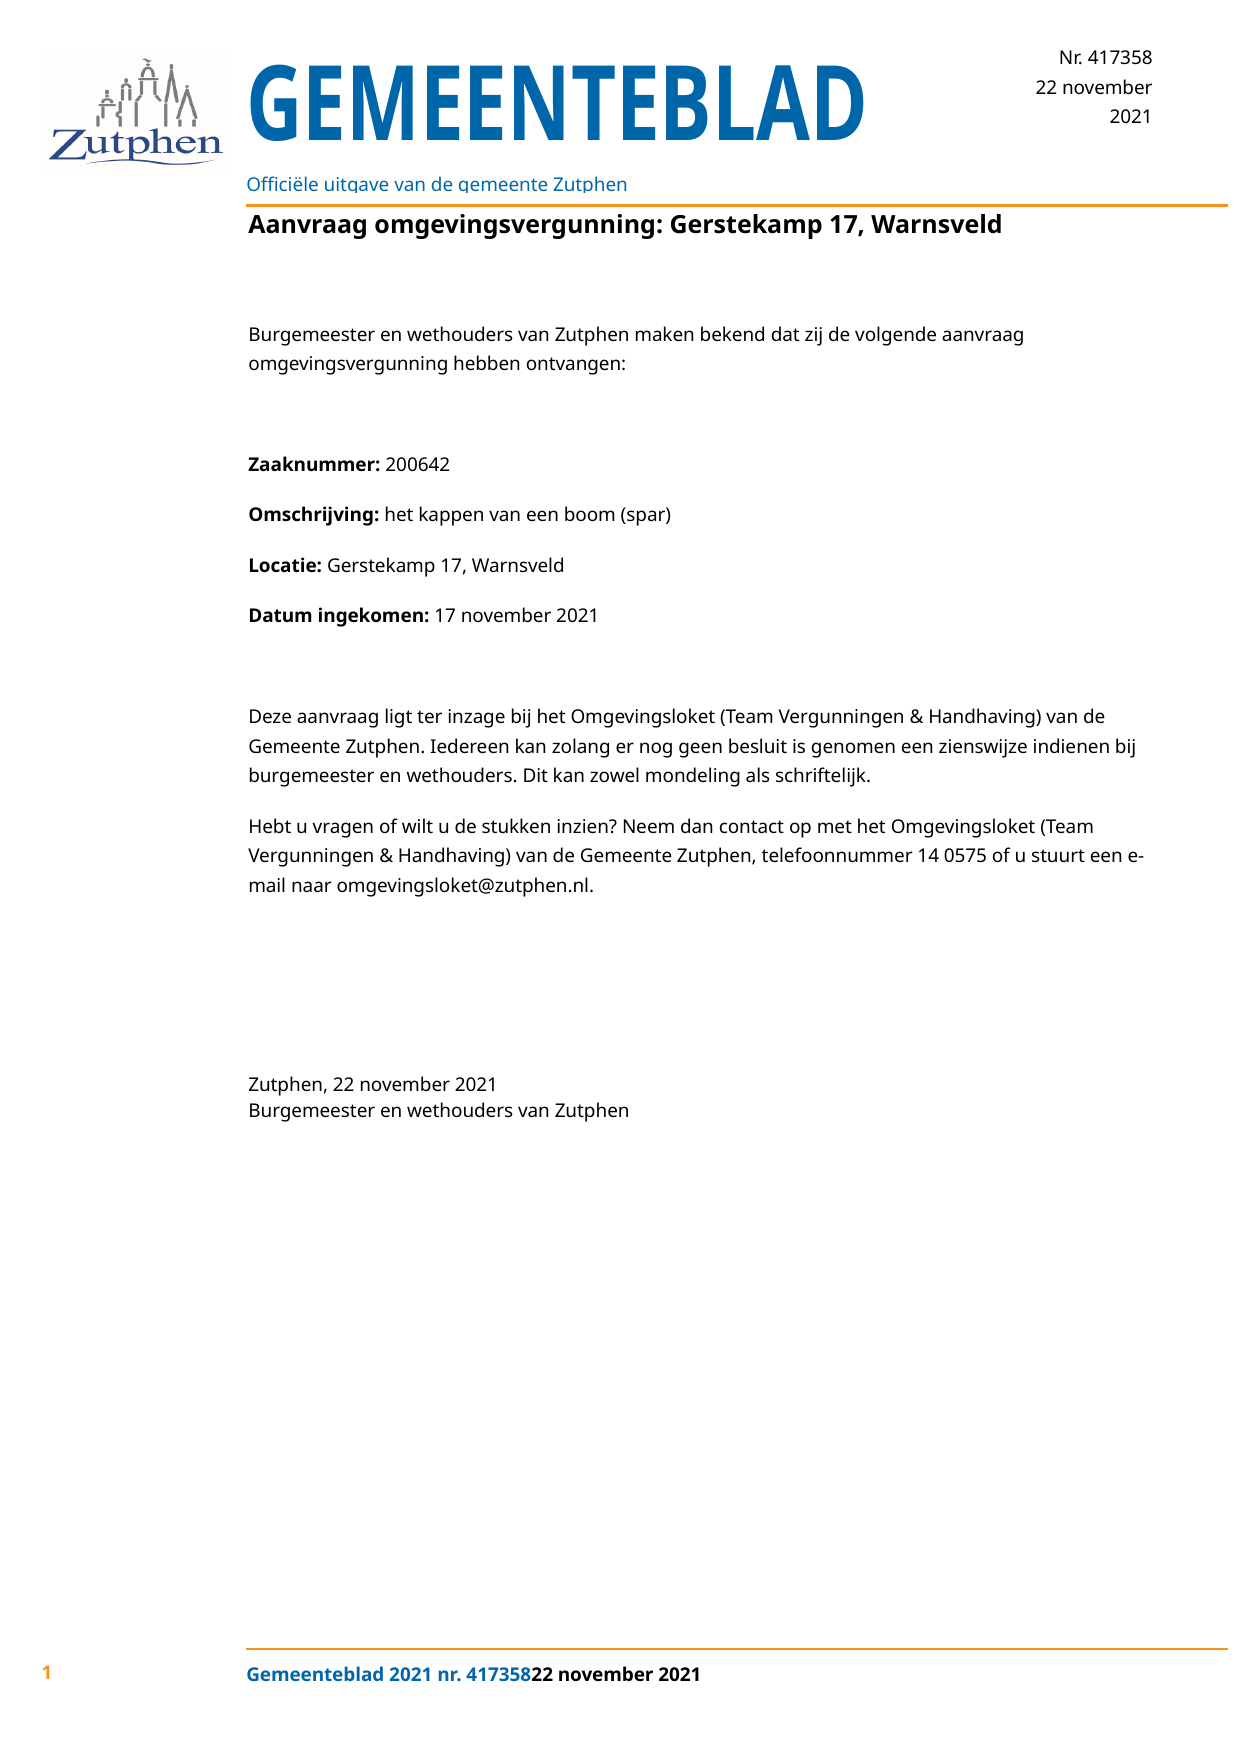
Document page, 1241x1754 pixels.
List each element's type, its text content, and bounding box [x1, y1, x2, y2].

text Zutphen, 22 november 2021 [248, 1071, 1152, 1097]
text Datum ingekomen: 17 november 2021 [248, 602, 1152, 628]
text Hebt u vragen of wilt u de stukken inzien? Neem dan contact op met het Omgevingsloket (Team Vergunningen & Handhaving) van de Gemeente Zutphen, telefoonnummer 14 0575 of u stuurt een e-mail naar omgevingsloket@zutphen.nl. [248, 813, 1152, 898]
text Burgemeester en wethouders van Zutphen [248, 1097, 1152, 1122]
text Zaaknummer: 200642 [248, 451, 1152, 477]
text Aanvraag omgevingsvergunning: Gerstekamp 17, Warnsveld [248, 207, 1152, 241]
picture [41, 47, 231, 172]
text Burgemeester en wethouders van Zutphen maken bekend dat zij de volgende aanvraag omgevingsvergunning hebben ontvangen: [248, 321, 1152, 376]
text Omschrijving: het kappen van een boom (spar) [248, 502, 1152, 527]
text Deze aanvraag ligt ter inzage bij het Omgevingsloket (Team Vergunningen & Handhaving) van de Gemeente Zutphen. Iedereen kan zolang er nog geen besluit is genomen een zienswijze indienen bij burgemeester en wethouders. Dit kan zowel mondeling als schriftelijk. [248, 703, 1152, 788]
text Locatie: Gerstekamp 17, Warnsveld [248, 552, 1152, 578]
